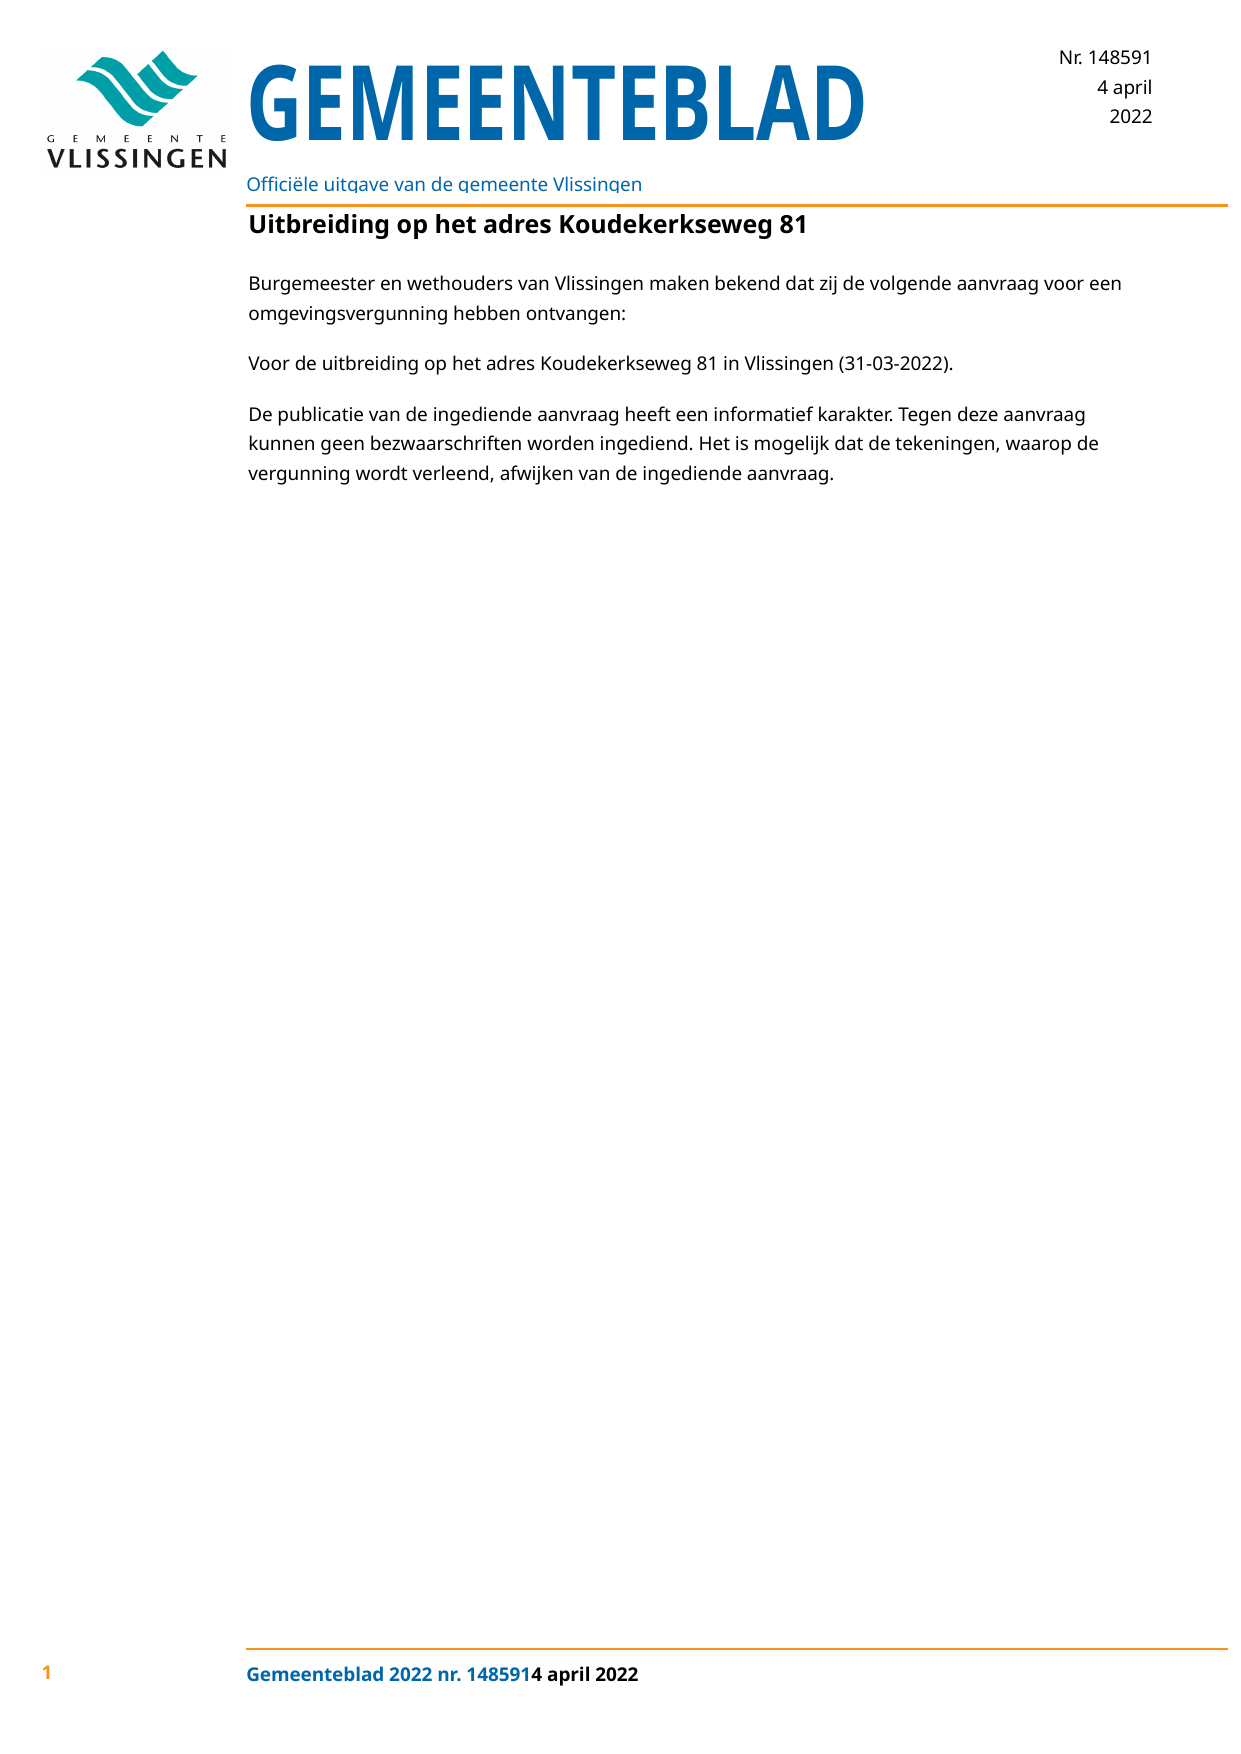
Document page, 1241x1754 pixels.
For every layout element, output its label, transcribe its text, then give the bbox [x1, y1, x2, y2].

text Uitbreiding op het adres Koudekerkseweg 81 [248, 207, 1152, 241]
text De publicatie van de ingediende aanvraag heeft een informatief karakter. Tegen deze aanvraag kunnen geen bezwaarschriften worden ingediend. Het is mogelijk dat de tekeningen, waarop de vergunning wordt verleend, afwijken van de ingediende aanvraag. [248, 401, 1152, 486]
text Voor de uitbreiding op het adres Koudekerkseweg 81 in Vlissingen (31-03-2022). [248, 350, 1152, 376]
text Burgemeester en wethouders van Vlissingen maken bekend dat zij de volgende aanvraag voor een omgevingsvergunning hebben ontvangen: [248, 270, 1152, 326]
picture [41, 47, 231, 172]
